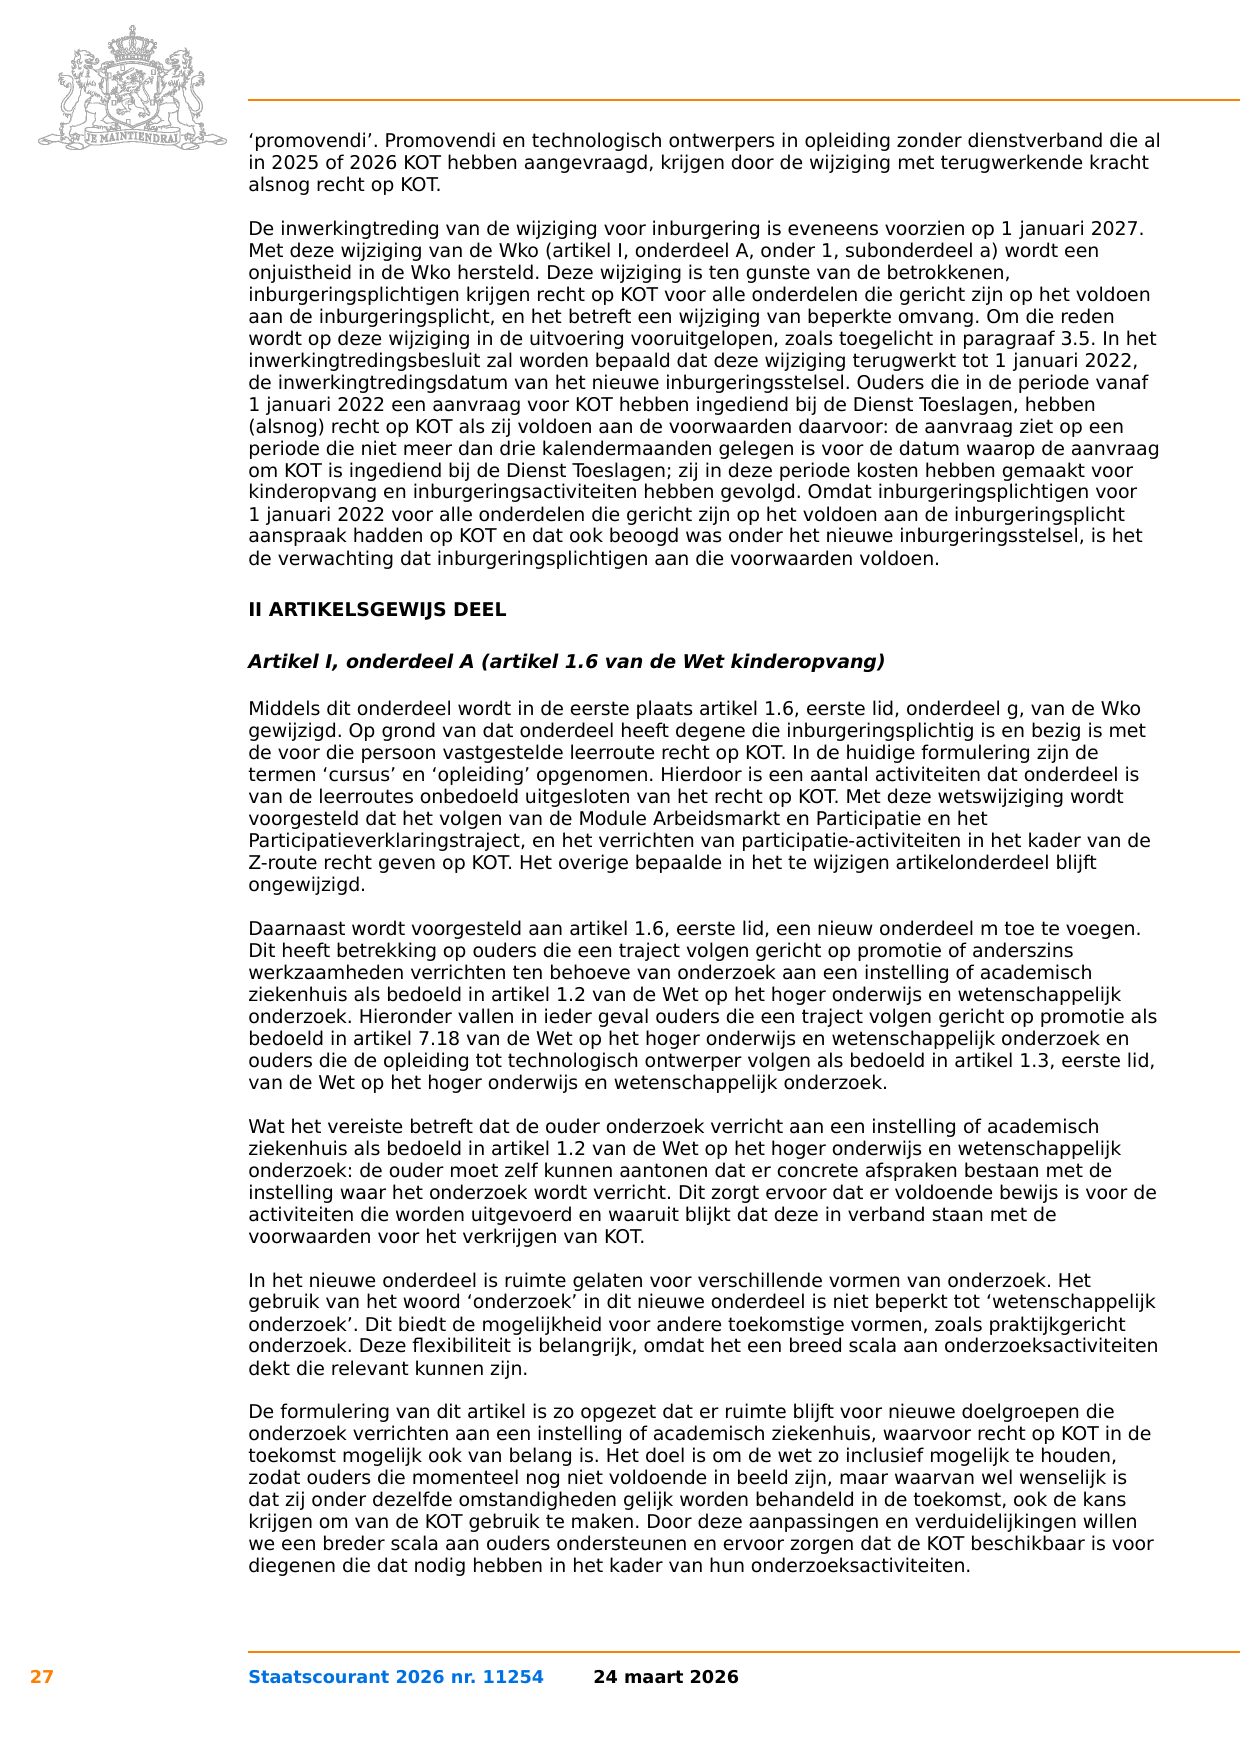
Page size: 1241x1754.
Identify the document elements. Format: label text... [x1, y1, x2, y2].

text De inwerkingtreding van de wijziging voor inburgering is eveneens voorzien op 1 januari 2027. Met deze wijziging van de Wko (artikel I, onderdeel A, onder 1, subonderdeel a) wordt een onjuistheid in de Wko hersteld. Deze wijziging is ten gunste van de betrokkenen, inburgeringsplichtigen krijgen recht op KOT voor alle onderdelen die gericht zijn op het voldoen aan de inburgeringsplicht, en het betreft een wijziging van beperkte omvang. Om die reden wordt op deze wijziging in de uitvoering vooruitgelopen, zoals toegelicht in paragraaf 3.5. In het inwerkingtredingsbesluit zal worden bepaald dat deze wijziging terugwerkt tot 1 januari 2022, de inwerkingtredingsdatum van het nieuwe inburgeringsstelsel. Ouders die in de periode vanaf 1 januari 2022 een aanvraag voor KOT hebben ingediend bij de Dienst Toeslagen, hebben (alsnog) recht op KOT als zij voldoen aan de voorwaarden daarvoor: de aanvraag ziet op een periode die niet meer dan drie kalendermaanden gelegen is voor de datum waarop de aanvraag om KOT is ingediend bij de Dienst Toeslagen; zij in deze periode kosten hebben gemaakt voor kinderopvang en inburgeringsactiviteiten hebben gevolgd. Omdat inburgeringsplichtigen voor 1 januari 2022 voor alle onderdelen die gericht zijn op het voldoen aan de inburgeringsplicht aanspraak hadden op KOT en dat ook beoogd was onder het nieuwe inburgeringsstelsel, is het de verwachting dat inburgeringsplichtigen aan die voorwaarden voldoen. [248, 218, 1163, 569]
text In het nieuwe onderdeel is ruimte gelaten voor verschillende vormen van onderzoek. Het gebruik van het woord ‘onderzoek’ in dit nieuwe onderdeel is niet beperkt tot ‘wetenschappelijk onderzoek’. Dit biedt de mogelijkheid voor andere toekomstige vormen, zoals praktijkgericht onderzoek. Deze flexibiliteit is belangrijk, omdat het een breed scala aan onderzoeksactiviteiten dekt die relevant kunnen zijn. [248, 1269, 1163, 1379]
subtitle Artikel I, onderdeel A (artikel 1.6 van de Wet kinderopvang) [248, 651, 1163, 673]
text ‘promovendi’. Promovendi en technologisch ontwerpers in opleiding zonder dienstverband die al in 2025 of 2026 KOT hebben aangevraagd, krijgen door de wijziging met terugwerkende kracht alsnog recht op KOT. [248, 130, 1163, 196]
picture [38, 25, 227, 150]
text De formulering van dit artikel is zo opgezet dat er ruimte blijft voor nieuwe doelgroepen die onderzoek verrichten aan een instelling of academisch ziekenhuis, waarvoor recht op KOT in de toekomst mogelijk ook van belang is. Het doel is om de wet zo inclusief mogelijk te houden, zodat ouders die momenteel nog niet voldoende in beeld zijn, maar waarvan wel wenselijk is dat zij onder dezelfde omstandigheden gelijk worden behandeld in de toekomst, ook de kans krijgen om van de KOT gebruik te maken. Door deze aanpassingen en verduidelijkingen willen we een breder scala aan ouders ondersteunen en ervoor zorgen dat de KOT beschikbaar is voor diegenen die dat nodig hebben in het kader van hun onderzoeksactiviteiten. [248, 1401, 1163, 1577]
text Wat het vereiste betreft dat de ouder onderzoek verricht aan een instelling of academisch ziekenhuis als bedoeld in artikel 1.2 van de Wet op het hoger onderwijs en wetenschappelijk onderzoek: de ouder moet zelf kunnen aantonen dat er concrete afspraken bestaan met de instelling waar het onderzoek wordt verricht. Dit zorgt ervoor dat er voldoende bewijs is voor de activiteiten die worden uitgevoerd en waaruit blijkt dat deze in verband staan met de voorwaarden voor het verkrijgen van KOT. [248, 1116, 1163, 1248]
text Middels dit onderdeel wordt in de eerste plaats artikel 1.6, eerste lid, onderdeel g, van de Wko gewijzigd. Op grond van dat onderdeel heeft degene die inburgeringsplichtig is en bezig is met de voor die persoon vastgestelde leerroute recht op KOT. In de huidige formulering zijn de termen ‘cursus’ en ‘opleiding’ opgenomen. Hierdoor is een aantal activiteiten dat onderdeel is van de leerroutes onbedoeld uitgesloten van het recht op KOT. Met deze wetswijziging wordt voorgesteld dat het volgen van de Module Arbeidsmarkt en Participatie en het Participatieverklaringstraject, en het verrichten van participatie-activiteiten in het kader van de Z-route recht geven op KOT. Het overige bepaalde in het te wijzigen artikelonderdeel blijft ongewijzigd. [248, 698, 1163, 896]
subtitle II ARTIKELSGEWIJS DEEL [248, 599, 1163, 621]
text Daarnaast wordt voorgesteld aan artikel 1.6, eerste lid, een nieuw onderdeel m toe te voegen. Dit heeft betrekking op ouders die een traject volgen gericht op promotie of anderszins werkzaamheden verrichten ten behoeve van onderzoek aan een instelling of academisch ziekenhuis als bedoeld in artikel 1.2 van de Wet op het hoger onderwijs en wetenschappelijk onderzoek. Hieronder vallen in ieder geval ouders die een traject volgen gericht op promotie als bedoeld in artikel 7.18 van de Wet op het hoger onderwijs en wetenschappelijk onderzoek en ouders die de opleiding tot technologisch ontwerper volgen als bedoeld in artikel 1.3, eerste lid, van de Wet op het hoger onderwijs en wetenschappelijk onderzoek. [248, 918, 1163, 1094]
